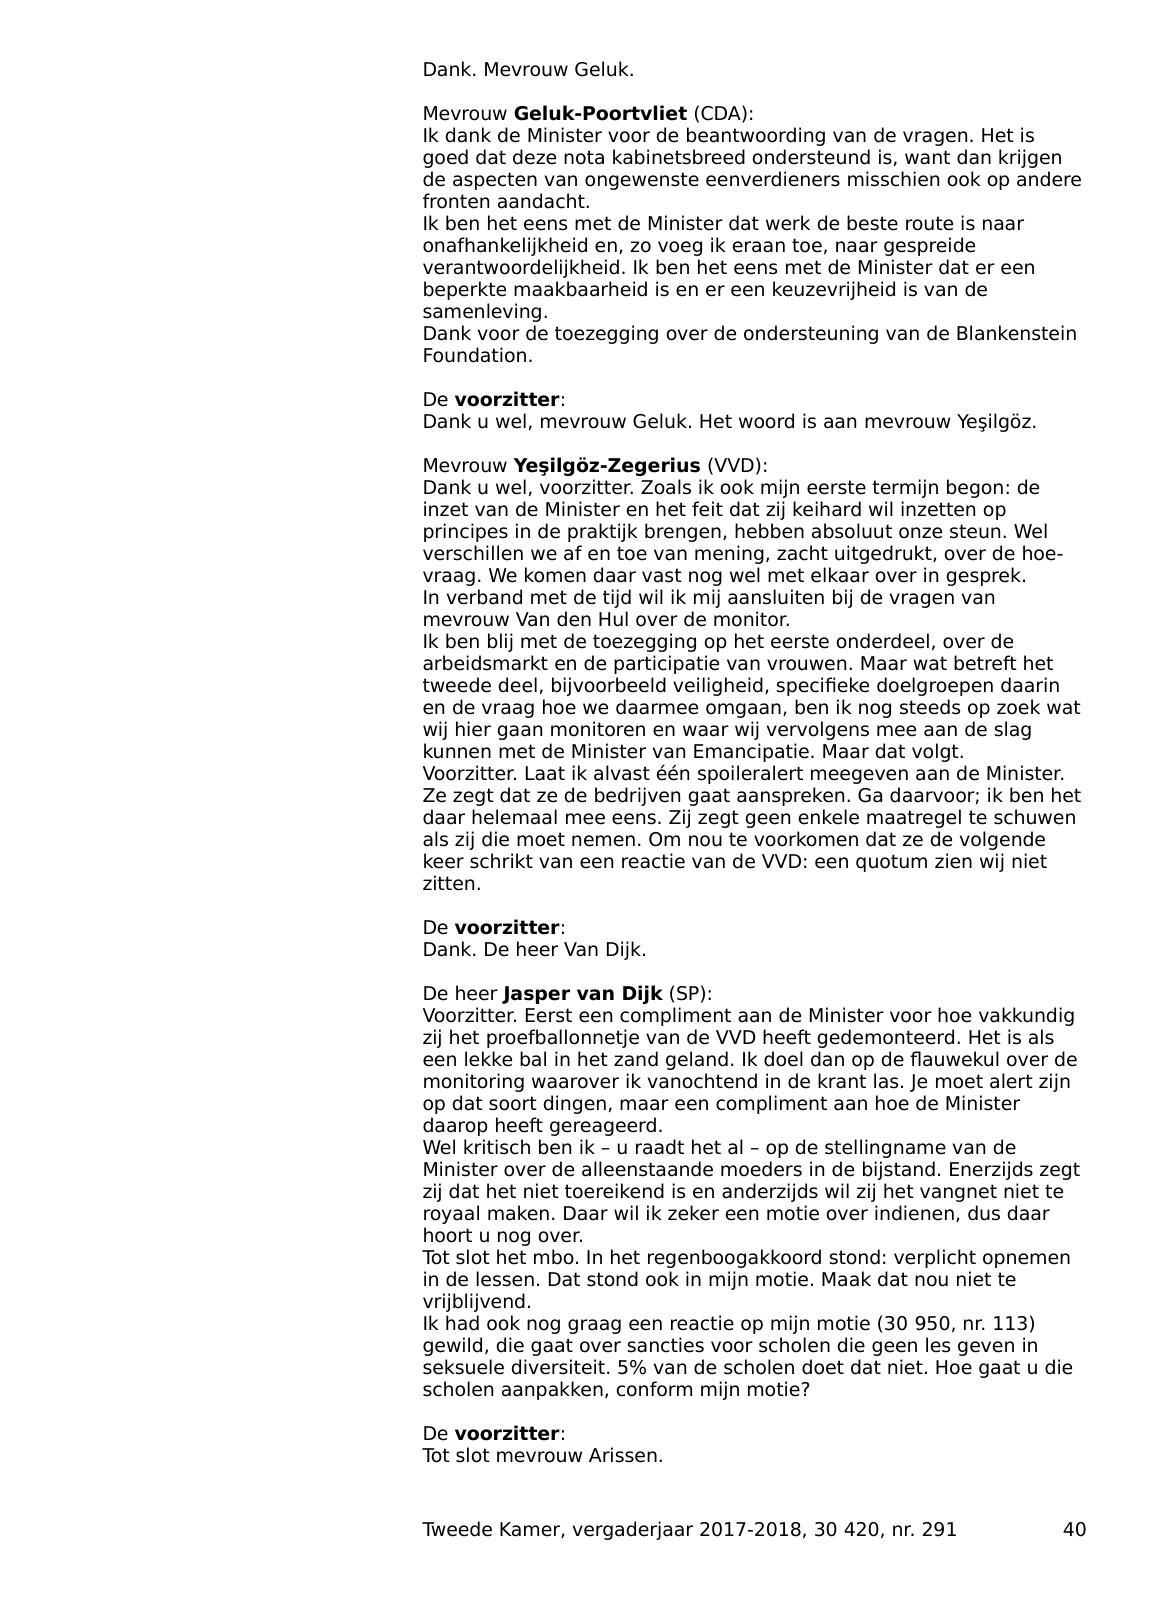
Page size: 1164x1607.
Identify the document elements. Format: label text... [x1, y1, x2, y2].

text Ik ben blij met de toezegging op het eerste onderdeel, over de arbeidsmarkt en de participatie van vrouwen. Maar wat betreft het tweede deel, bijvoorbeeld veiligheid, specifieke doelgroepen daarin en de vraag hoe we daarmee omgaan, ben ik nog steeds op zoek wat wij hier gaan monitoren en waar wij vervolgens mee aan de slag kunnen met de Minister van Emancipatie. Maar dat volgt. [422, 631, 1087, 763]
text Tot slot het mbo. In het regenboogakkoord stond: verplicht opnemen in de lessen. Dat stond ook in mijn motie. Maak dat nou niet te vrijblijvend. [422, 1247, 1087, 1313]
text In verband met de tijd wil ik mij aansluiten bij de vragen van mevrouw Van den Hul over de monitor. [422, 587, 1087, 631]
text Wel kritisch ben ik – u raadt het al – op de stellingname van de Minister over de alleenstaande moeders in de bijstand. Enerzijds zegt zij dat het niet toereikend is en anderzijds wil zij het vangnet niet te royaal maken. Daar wil ik zeker een motie over indienen, dus daar hoort u nog over. [422, 1137, 1087, 1247]
text Dank u wel, voorzitter. Zoals ik ook mijn eerste termijn begon: de inzet van de Minister en het feit dat zij keihard wil inzetten op principes in de praktijk brengen, hebben absoluut onze steun. Wel verschillen we af en toe van mening, zacht uitgedrukt, over de hoe-vraag. We komen daar vast nog wel met elkaar over in gesprek. [422, 477, 1087, 587]
text Mevrouw Yeşilgöz-Zegerius (VVD): [422, 455, 1087, 477]
text De voorzitter: [422, 389, 1087, 411]
text Voorzitter. Laat ik alvast één spoileralert meegeven aan de Minister. Ze zegt dat ze de bedrijven gaat aanspreken. Ga daarvoor; ik ben het daar helemaal mee eens. Zij zegt geen enkele maatregel te schuwen als zij die moet nemen. Om nou te voorkomen dat ze de volgende keer schrikt van een reactie van de VVD: een quotum zien wij niet zitten. [422, 763, 1087, 895]
text De heer Jasper van Dijk (SP): [422, 983, 1087, 1005]
text Ik had ook nog graag een reactie op mijn motie (30 950, nr. 113) gewild, die gaat over sancties voor scholen die geen les geven in seksuele diversiteit. 5% van de scholen doet dat niet. Hoe gaat u die scholen aanpakken, conform mijn motie? [422, 1313, 1087, 1401]
text De voorzitter: [422, 917, 1087, 939]
text De voorzitter: [422, 1423, 1087, 1445]
text Tot slot mevrouw Arissen. [422, 1445, 1087, 1467]
text Voorzitter. Eerst een compliment aan de Minister voor hoe vakkundig zij het proefballonnetje van de VVD heeft gedemonteerd. Het is als een lekke bal in het zand geland. Ik doel dan op de flauwekul over de monitoring waarover ik vanochtend in de krant las. Je moet alert zijn op dat soort dingen, maar een compliment aan hoe de Minister daarop heeft gereageerd. [422, 1005, 1087, 1137]
text Dank u wel, mevrouw Geluk. Het woord is aan mevrouw Yeşilgöz. [422, 411, 1087, 433]
text Ik ben het eens met de Minister dat werk de beste route is naar onafhankelijkheid en, zo voeg ik eraan toe, naar gespreide verantwoordelijkheid. Ik ben het eens met de Minister dat er een beperkte maakbaarheid is en er een keuzevrijheid is van de samenleving. [422, 213, 1087, 323]
text Mevrouw Geluk-Poortvliet (CDA): [422, 103, 1087, 125]
text Ik dank de Minister voor de beantwoording van de vragen. Het is goed dat deze nota kabinetsbreed ondersteund is, want dan krijgen de aspecten van ongewenste eenverdieners misschien ook op andere fronten aandacht. [422, 125, 1087, 213]
text Dank voor de toezegging over de ondersteuning van de Blankenstein Foundation. [422, 323, 1087, 367]
text Dank. Mevrouw Geluk. [422, 59, 1087, 81]
text Dank. De heer Van Dijk. [422, 939, 1087, 961]
